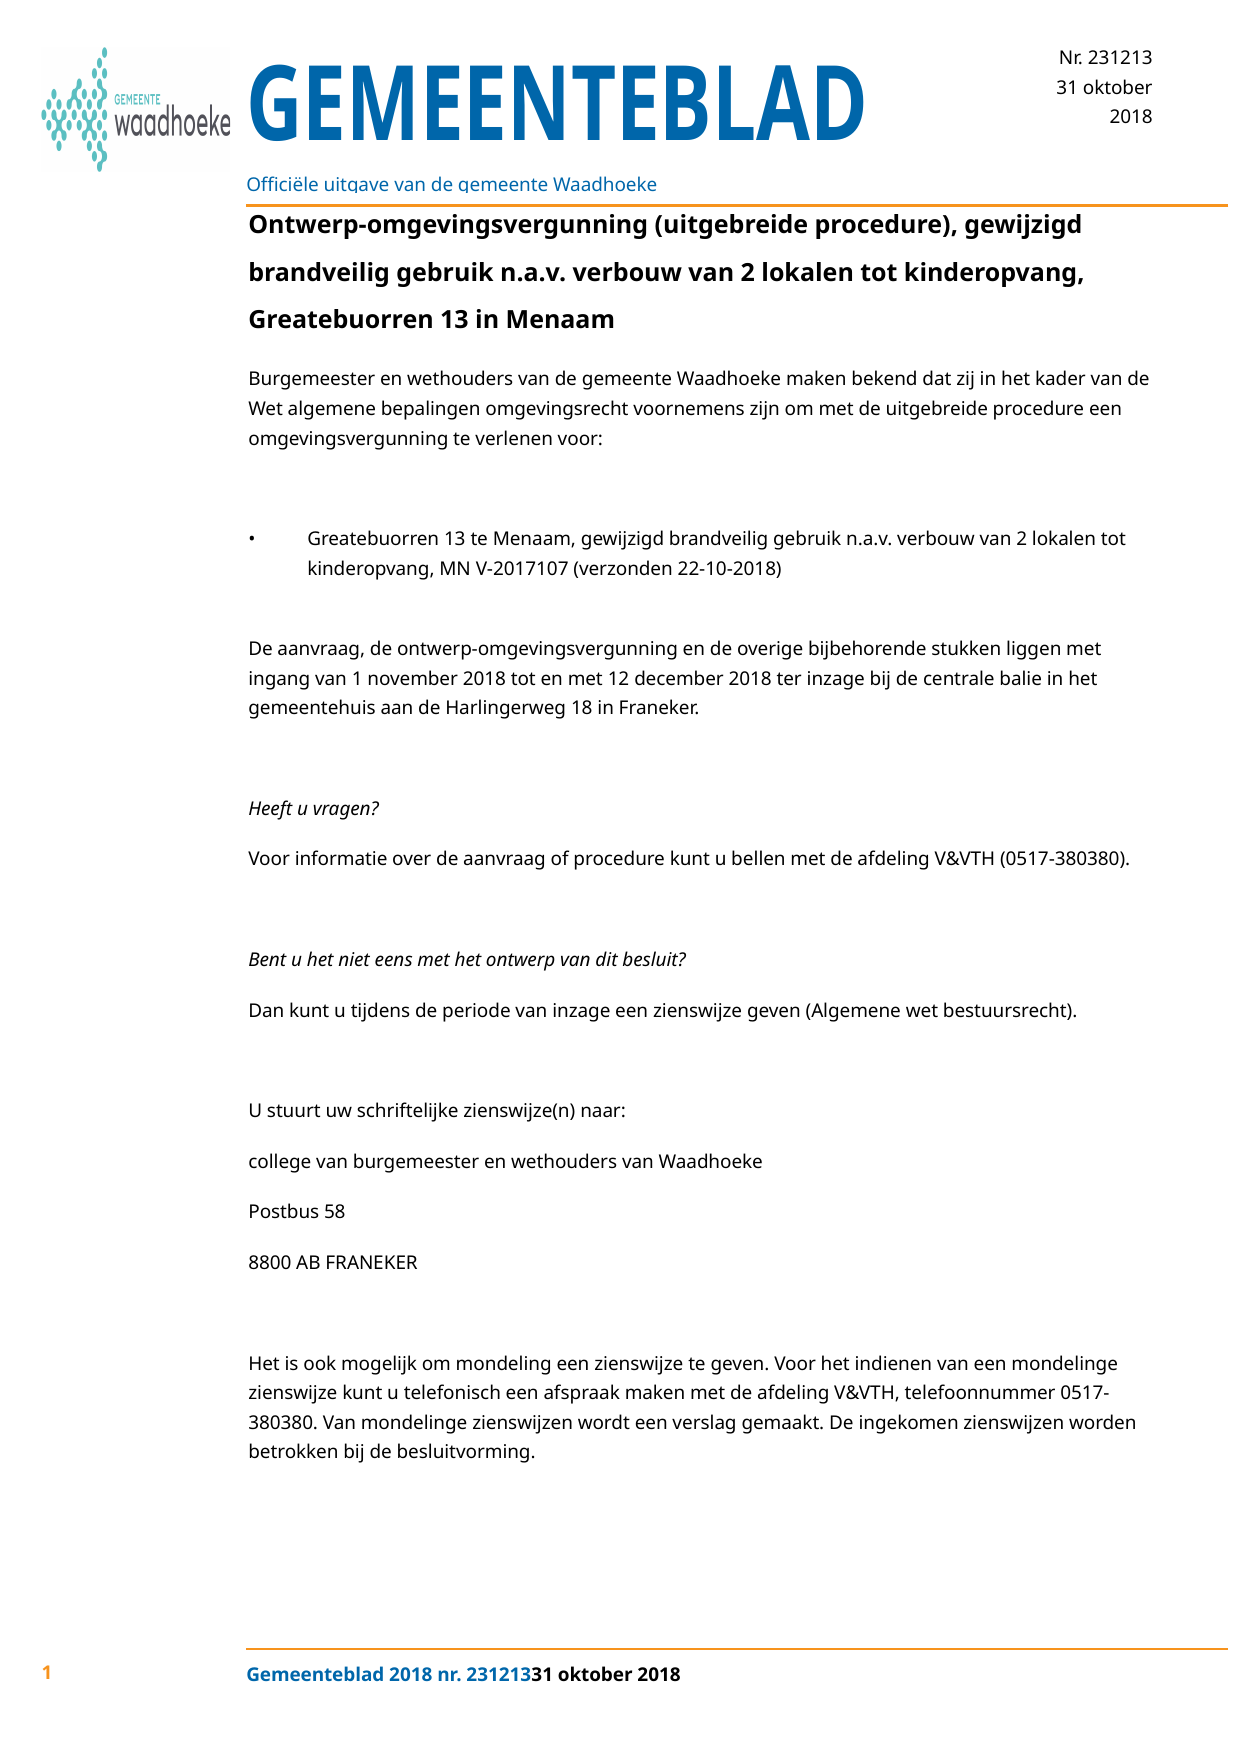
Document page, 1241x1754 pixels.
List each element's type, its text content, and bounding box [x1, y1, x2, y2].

text 8800 AB FRANEKER [248, 1249, 1152, 1274]
text Ontwerp-omgevingsvergunning (uitgebreide procedure), gewijzigd brandveilig gebruik n.a.v. verbouw van 2 lokalen tot kinderopvang, Greatebuorren 13 in Menaam [248, 207, 1152, 336]
text Postbus 58 [248, 1198, 1152, 1224]
text Burgemeester en wethouders van de gemeente Waadhoeke maken bekend dat zij in het kader van de Wet algemene bepalingen omgevingsrecht voornemens zijn om met de uitgebreide procedure een omgevingsvergunning te verlenen voor: [248, 366, 1152, 450]
text college van burgemeester en wethouders van Waadhoeke [248, 1148, 1152, 1174]
text Heeft u vragen? [248, 795, 1152, 821]
text Het is ook mogelijk om mondeling een zienswijze te geven. Voor het indienen van een mondelinge zienswijze kunt u telefonisch een afspraak maken met de afdeling V&VTH, telefoonnummer 0517-380380. Van mondelinge zienswijzen wordt een verslag gemaakt. De ingekomen zienswijzen worden betrokken bij de besluitvorming. [248, 1350, 1152, 1464]
list Greatebuorren 13 te Menaam, gewijzigd brandveilig gebruik n.a.v. verbouw van 2 lokalen tot kinderopvang, MN V-2017107 (verzonden 22-10-2018) [248, 526, 1152, 581]
text Bent u het niet eens met het ontwerp van dit besluit? [248, 946, 1152, 972]
text Dan kunt u tijdens de periode van inzage een zienswijze geven (Algemene wet bestuursrecht). [248, 997, 1152, 1022]
text Voor informatie over de aanvraag of procedure kunt u bellen met de afdeling V&VTH (0517-380380). [248, 846, 1152, 871]
text De aanvraag, de ontwerp-omgevingsvergunning en de overige bijbehorende stukken liggen met ingang van 1 november 2018 tot en met 12 december 2018 ter inzage bij de centrale balie in het gemeentehuis aan de Harlingerweg 18 in Franeker. [248, 635, 1152, 720]
picture [41, 47, 231, 172]
text U stuurt uw schriftelijke zienswijze(n) naar: [248, 1098, 1152, 1123]
